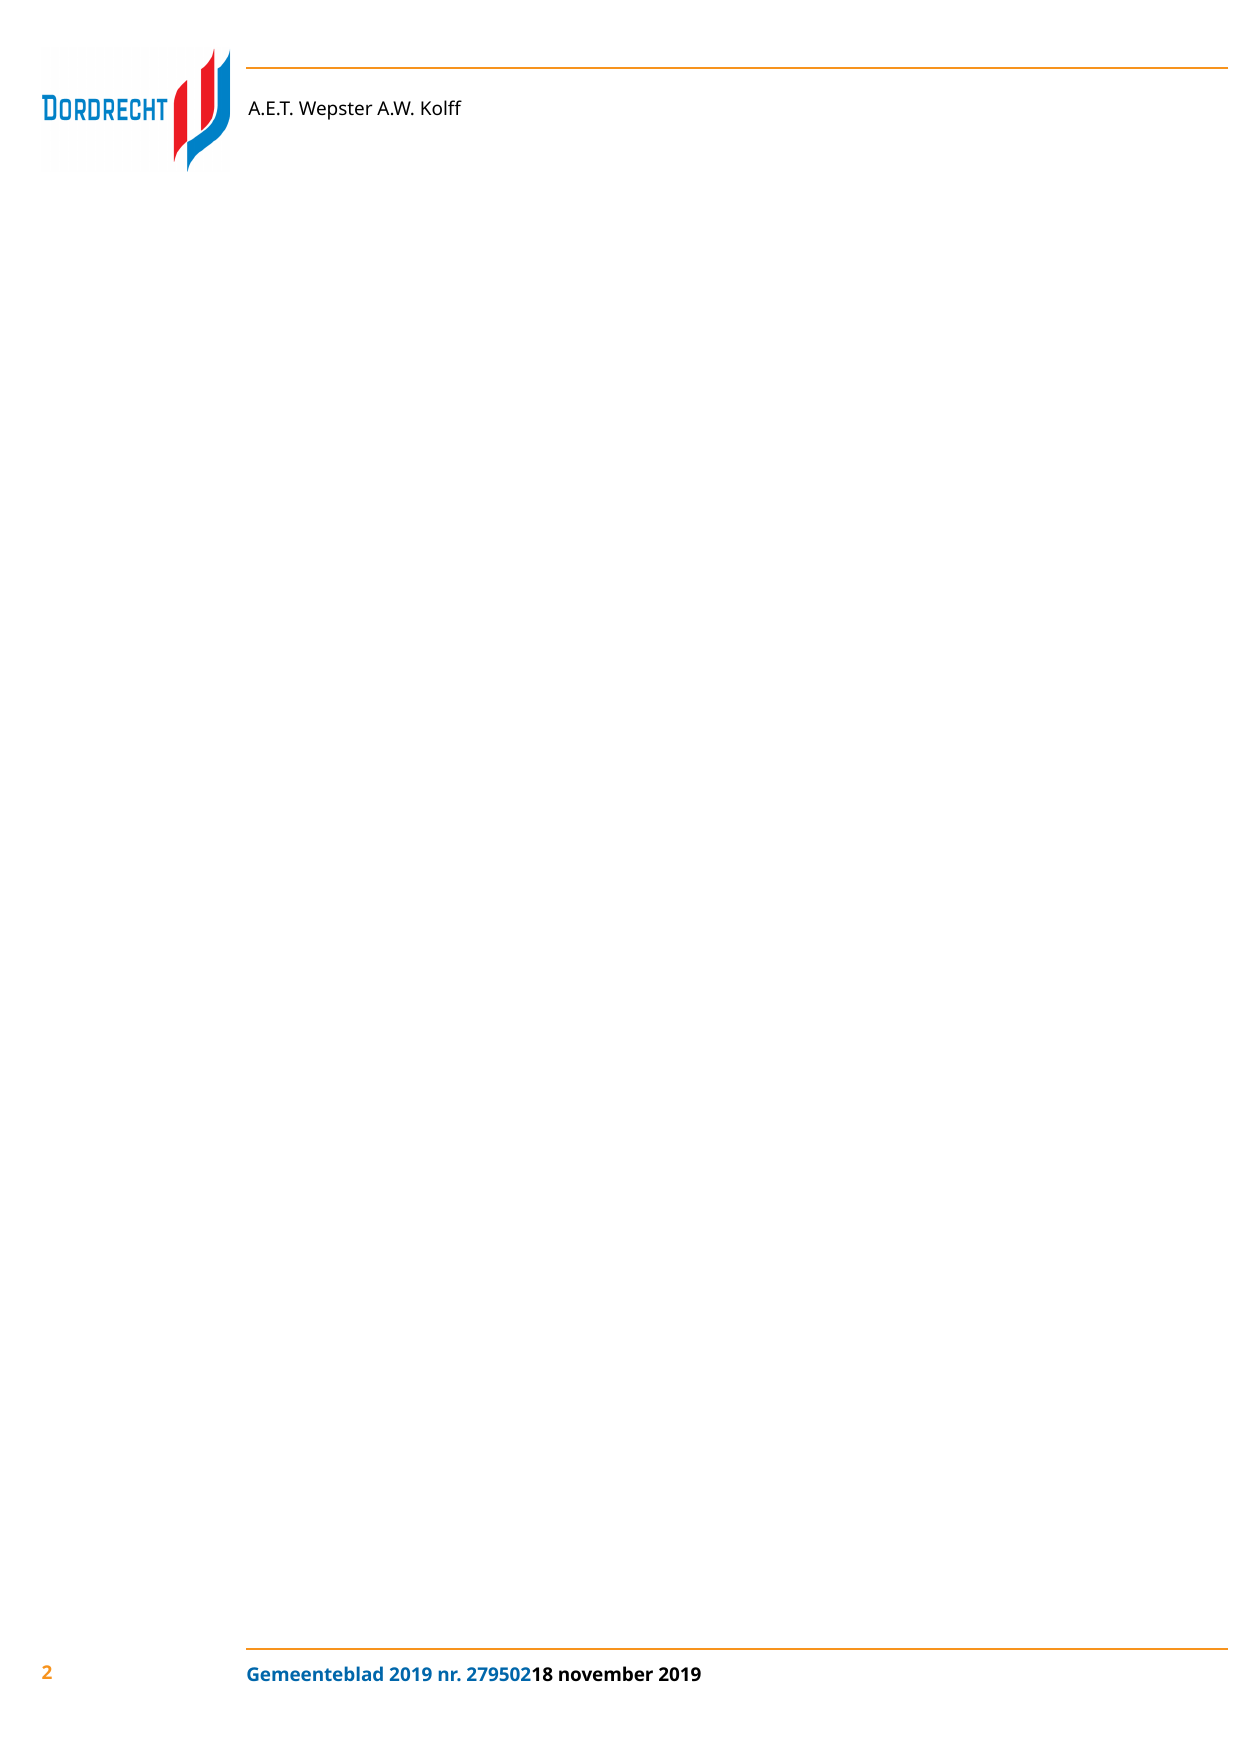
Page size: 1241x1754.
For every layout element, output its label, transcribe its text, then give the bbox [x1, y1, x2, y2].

text A.E.T. Wepster A.W. Kolff [248, 95, 1152, 121]
picture [41, 47, 231, 172]
